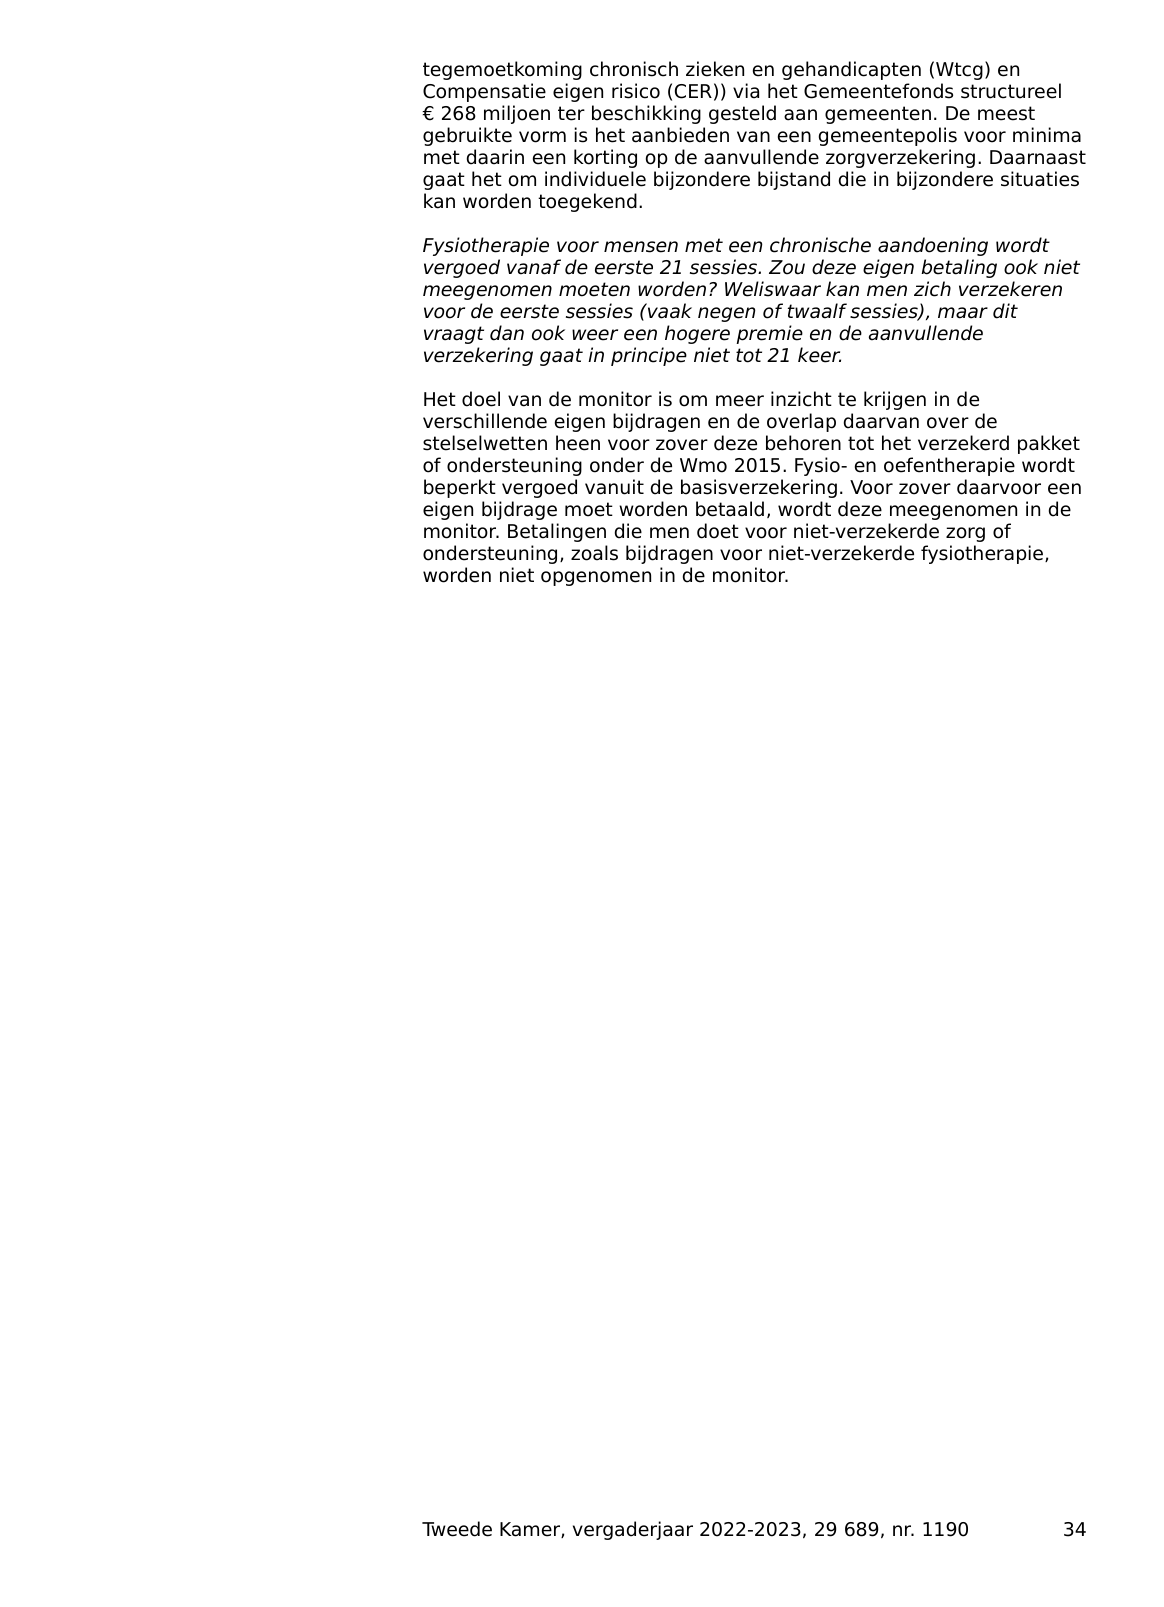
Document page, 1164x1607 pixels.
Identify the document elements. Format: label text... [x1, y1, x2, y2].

text Het doel van de monitor is om meer inzicht te krijgen in de verschillende eigen bijdragen en de overlap daarvan over de stelselwetten heen voor zover deze behoren tot het verzekerd pakket of ondersteuning onder de Wmo 2015. Fysio- en oefentherapie wordt beperkt vergoed vanuit de basisverzekering. Voor zover daarvoor een eigen bijdrage moet worden betaald, wordt deze meegenomen in de monitor. Betalingen die men doet voor niet-verzekerde zorg of ondersteuning, zoals bijdragen voor niet-verzekerde fysiotherapie, worden niet opgenomen in de monitor. [422, 389, 1087, 587]
text Fysiotherapie voor mensen met een chronische aandoening wordt vergoed vanaf de eerste 21 sessies. Zou deze eigen betaling ook niet meegenomen moeten worden? Weliswaar kan men zich verzekeren voor de eerste sessies (vaak negen of twaalf sessies), maar dit vraagt dan ook weer een hogere premie en de aanvullende verzekering gaat in principe niet tot 21 keer. [422, 235, 1087, 367]
text tegemoetkoming chronisch zieken en gehandicapten (Wtcg) en Compensatie eigen risico (CER)) via het Gemeentefonds structureel € 268 miljoen ter beschikking gesteld aan gemeenten. De meest gebruikte vorm is het aanbieden van een gemeentepolis voor minima met daarin een korting op de aanvullende zorgverzekering. Daarnaast gaat het om individuele bijzondere bijstand die in bijzondere situaties kan worden toegekend. [422, 59, 1087, 213]
